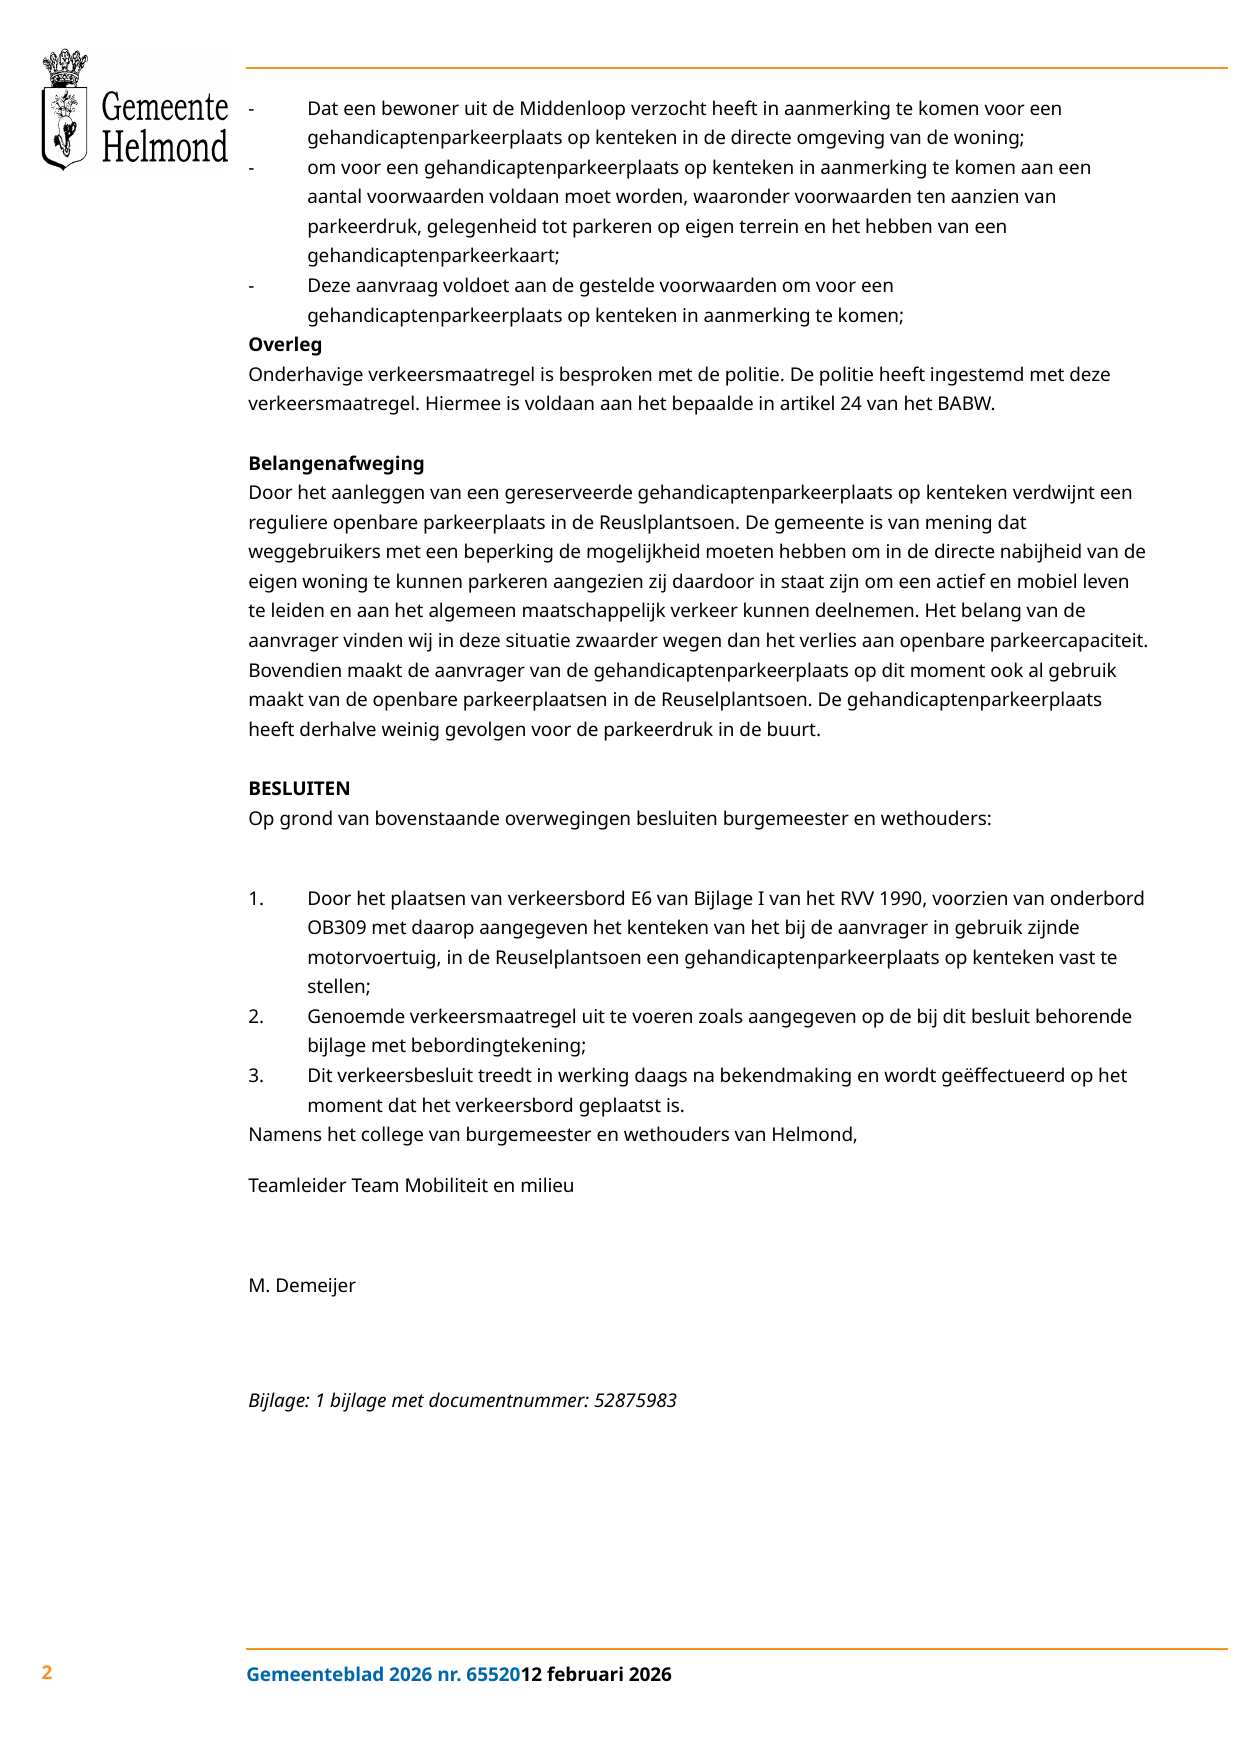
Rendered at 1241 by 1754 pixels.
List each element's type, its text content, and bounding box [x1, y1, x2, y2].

text Belangenafweging [248, 450, 1152, 476]
list Genoemde verkeersmaatregel uit te voeren zoals aangegeven op de bij dit besluit behorende bijlage met bebordingtekening; [248, 1003, 1152, 1058]
list Dit verkeersbesluit treedt in werking daags na bekendmaking en wordt geëffectueerd op het moment dat het verkeersbord geplaatst is. [248, 1062, 1152, 1118]
text Onderhavige verkeersmaatregel is besproken met de politie. De politie heeft ingestemd met deze verkeersmaatregel. Hiermee is voldaan aan het bepaalde in artikel 24 van het BABW. [248, 361, 1152, 416]
text Namens het college van burgemeester en wethouders van Helmond, [248, 1121, 1152, 1147]
list om voor een gehandicaptenparkeerplaats op kenteken in aanmerking te komen aan een aantal voorwaarden voldaan moet worden, waaronder voorwaarden ten aanzien van parkeerdruk, gelegenheid tot parkeren op eigen terrein en het hebben van een gehandicaptenparkeerkaart; [248, 154, 1152, 268]
text BESLUITEN [248, 775, 1152, 801]
picture [41, 47, 231, 172]
text Teamleider Team Mobiliteit en milieu [248, 1172, 1152, 1198]
list Dat een bewoner uit de Middenloop verzocht heeft in aanmerking te komen voor een gehandicaptenparkeerplaats op kenteken in de directe omgeving van de woning; [248, 95, 1152, 150]
text Overleg [248, 331, 1152, 357]
text Door het aanleggen van een gereserveerde gehandicaptenparkeerplaats op kenteken verdwijnt een reguliere openbare parkeerplaats in de Reuslplantsoen. De gemeente is van mening dat weggebruikers met een beperking de mogelijkheid moeten hebben om in de directe nabijheid van de eigen woning te kunnen parkeren aangezien zij daardoor in staat zijn om een actief en mobiel leven te leiden en aan het algemeen maatschappelijk verkeer kunnen deelnemen. Het belang van de aanvrager vinden wij in deze situatie zwaarder wegen dan het verlies aan openbare parkeercapaciteit. Bovendien maakt de aanvrager van de gehandicaptenparkeerplaats op dit moment ook al gebruik maakt van de openbare parkeerplaatsen in de Reuselplantsoen. De gehandicaptenparkeerplaats heeft derhalve weinig gevolgen voor de parkeerdruk in de buurt. [248, 479, 1152, 742]
list Door het plaatsen van verkeersbord E6 van Bijlage I van het RVV 1990, voorzien van onderbord OB309 met daarop aangegeven het kenteken van het bij de aanvrager in gebruik zijnde motorvoertuig, in de Reuselplantsoen een gehandicaptenparkeerplaats op kenteken vast te stellen; [248, 885, 1152, 999]
text Bijlage: 1 bijlage met documentnummer: 52875983 [248, 1387, 1152, 1413]
text M. Demeijer [248, 1273, 1152, 1298]
list Deze aanvraag voldoet aan de gestelde voorwaarden om voor een gehandicaptenparkeerplaats op kenteken in aanmerking te komen; [248, 272, 1152, 328]
text Op grond van bovenstaande overwegingen besluiten burgemeester en wethouders: [248, 805, 1152, 831]
